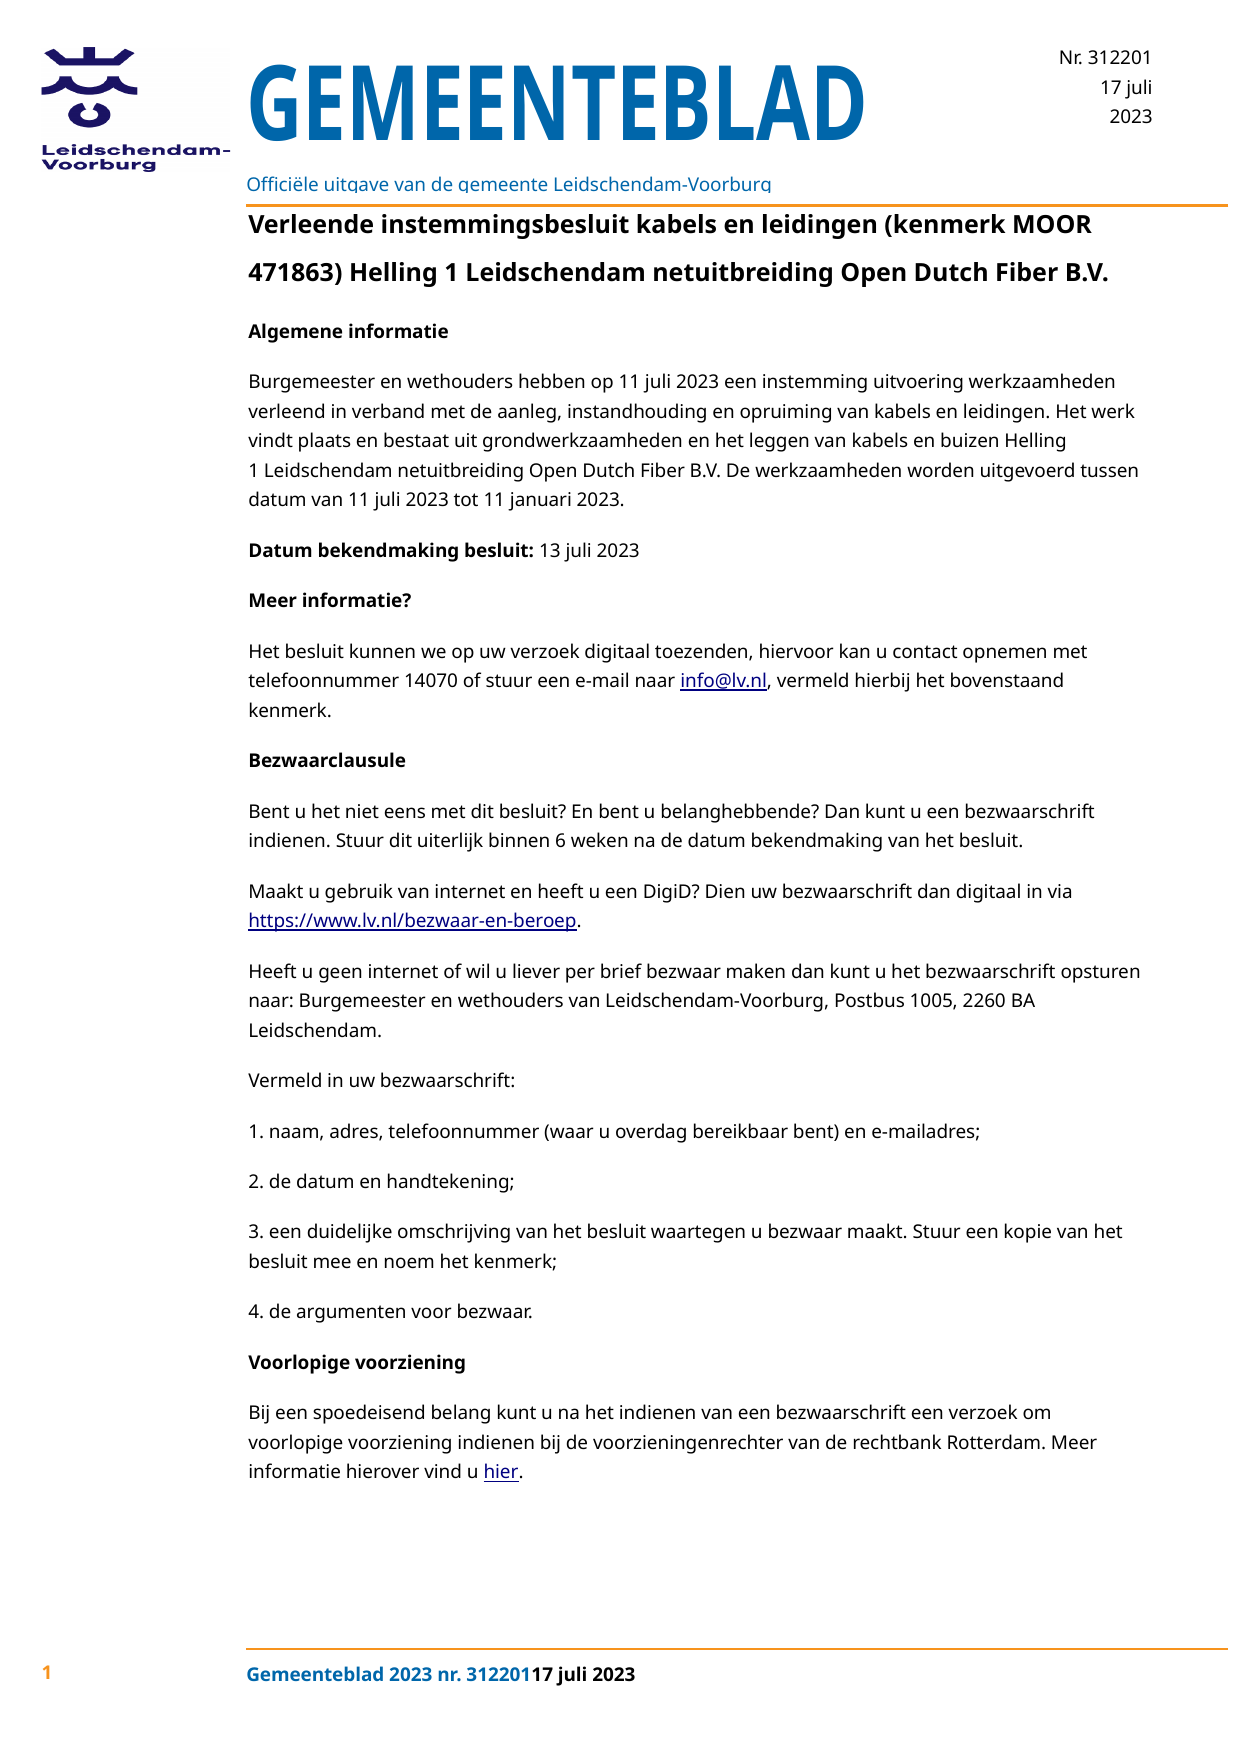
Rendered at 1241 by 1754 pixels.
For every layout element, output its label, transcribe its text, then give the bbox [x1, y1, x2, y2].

text Datum bekendmaking besluit: 13 juli 2023 [248, 537, 1152, 563]
text Bent u het niet eens met dit besluit? En bent u belanghebbende? Dan kunt u een bezwaarschrift indienen. Stuur dit uiterlijk binnen 6 weken na de datum bekendmaking van het besluit. [248, 798, 1152, 853]
text Vermeld in uw bezwaarschrift: [248, 1067, 1152, 1093]
picture [41, 47, 231, 172]
text Voorlopige voorziening [248, 1349, 1152, 1375]
text Algemene informatie [248, 318, 1152, 344]
text Verleende instemmingsbesluit kabels en leidingen (kenmerk MOOR 471863) Helling 1 Leidschendam netuitbreiding Open Dutch Fiber B.V. [248, 207, 1152, 288]
text Heeft u geen internet of wil u liever per brief bezwaar maken dan kunt u het bezwaarschrift opsturen naar: Burgemeester en wethouders van Leidschendam-Voorburg, Postbus 1005, 2260 BA Leidschendam. [248, 958, 1152, 1043]
text 1. naam, adres, telefoonnummer (waar u overdag bereikbaar bent) en e-mailadres; [248, 1118, 1152, 1144]
text Maakt u gebruik van internet en heeft u een DigiD? Dien uw bezwaarschrift dan digitaal in via https://www.lv.nl/bezwaar-en-beroep. [248, 878, 1152, 933]
text Meer informatie? [248, 587, 1152, 613]
text Het besluit kunnen we op uw verzoek digitaal toezenden, hiervoor kan u contact opnemen met telefoonnummer 14070 of stuur een e-mail naar info@lv.nl, vermeld hierbij het bovenstaand kenmerk. [248, 638, 1152, 723]
text Bij een spoedeisend belang kunt u na het indienen van een bezwaarschrift een verzoek om voorlopige voorziening indienen bij de voorzieningenrechter van de rechtbank Rotterdam. Meer informatie hierover vind u hier. [248, 1399, 1152, 1484]
text Bezwaarclausule [248, 747, 1152, 773]
text 3. een duidelijke omschrijving van het besluit waartegen u bezwaar maakt. Stuur een kopie van het besluit mee en noem het kenmerk; [248, 1219, 1152, 1274]
text 2. de datum en handtekening; [248, 1168, 1152, 1194]
text Burgemeester en wethouders hebben op 11 juli 2023 een instemming uitvoering werkzaamheden verleend in verband met de aanleg, instandhouding en opruiming van kabels en leidingen. Het werk vindt plaats en bestaat uit grondwerkzaamheden en het leggen van kabels en buizen Helling 1 Leidschendam netuitbreiding Open Dutch Fiber B.V. De werkzaamheden worden uitgevoerd tussen datum van 11 juli 2023 tot 11 januari 2023. [248, 368, 1152, 512]
text 4. de argumenten voor bezwaar. [248, 1299, 1152, 1324]
